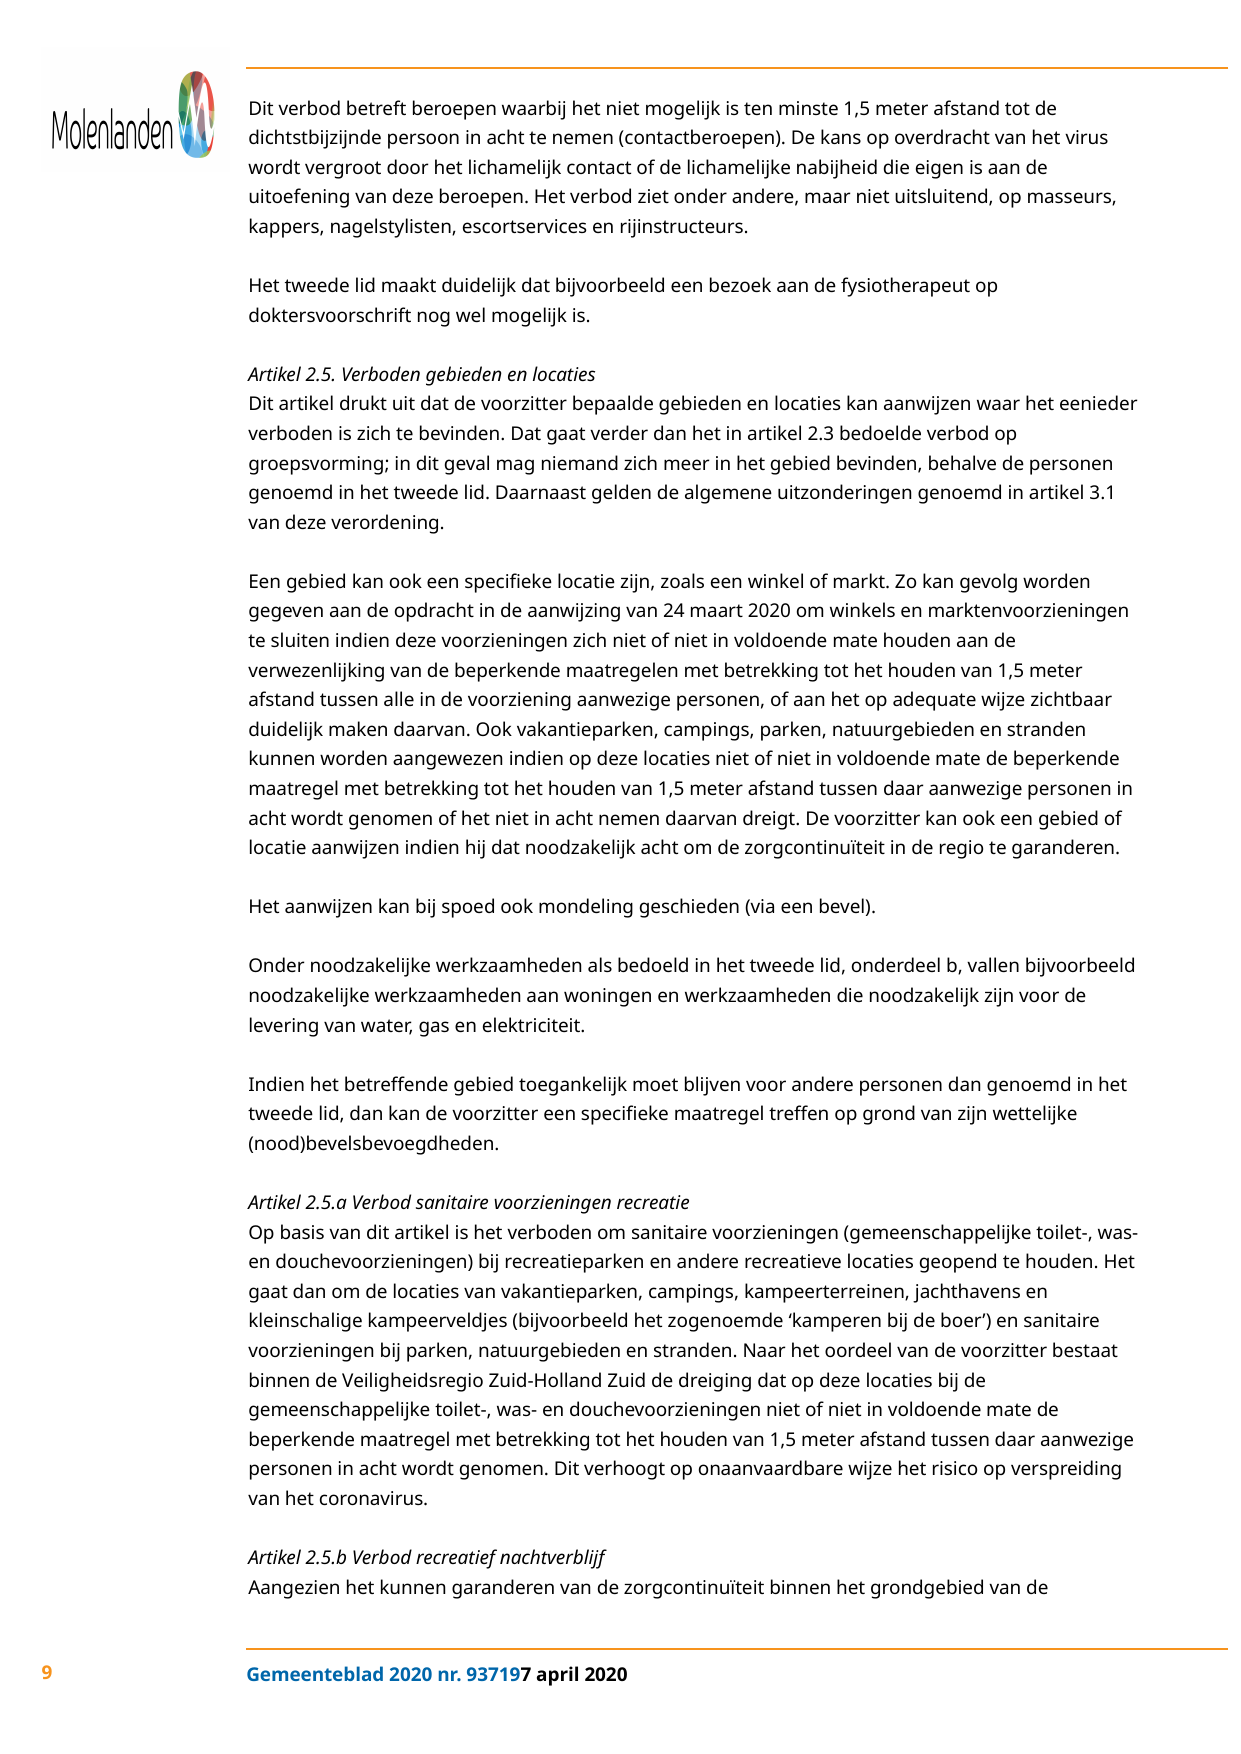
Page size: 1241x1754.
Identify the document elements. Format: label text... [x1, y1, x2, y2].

text Aangezien het kunnen garanderen van de zorgcontinuïteit binnen het grondgebied van de [248, 1574, 1152, 1600]
text Artikel 2.5.a Verbod sanitaire voorzieningen recreatie [248, 1189, 1152, 1215]
text Het tweede lid maakt duidelijk dat bijvoorbeeld een bezoek aan de fysiotherapeut op doktersvoorschrift nog wel mogelijk is. [248, 272, 1152, 328]
text Op basis van dit artikel is het verboden om sanitaire voorzieningen (gemeenschappelijke toilet-, was- en douchevoorzieningen) bij recreatieparken en andere recreatieve locaties geopend te houden. Het gaat dan om de locaties van vakantieparken, campings, kampeerterreinen, jachthavens en kleinschalige kampeerveldjes (bijvoorbeeld het zogenoemde ‘kamperen bij de boer’) en sanitaire voorzieningen bij parken, natuurgebieden en stranden. Naar het oordeel van de voorzitter bestaat binnen de Veiligheidsregio Zuid-Holland Zuid de dreiging dat op deze locaties bij de gemeenschappelijke toilet-, was- en douchevoorzieningen niet of niet in voldoende mate de beperkende maatregel met betrekking tot het houden van 1,5 meter afstand tussen daar aanwezige personen in acht wordt genomen. Dit verhoogt op onaanvaardbare wijze het risico op verspreiding van het coronavirus. [248, 1219, 1152, 1511]
text Onder noodzakelijke werkzaamheden als bedoeld in het tweede lid, onderdeel b, vallen bijvoorbeeld noodzakelijke werkzaamheden aan woningen en werkzaamheden die noodzakelijk zijn voor de levering van water, gas en elektriciteit. [248, 953, 1152, 1038]
text Artikel 2.5.b Verbod recreatief nachtverblijf [248, 1544, 1152, 1570]
picture [41, 47, 231, 172]
text Het aanwijzen kan bij spoed ook mondeling geschieden (via een bevel). [248, 893, 1152, 919]
text Artikel 2.5. Verboden gebieden en locaties [248, 361, 1152, 387]
text Indien het betreffende gebied toegankelijk moet blijven voor andere personen dan genoemd in het tweede lid, dan kan de voorzitter een specifieke maatregel treffen op grond van zijn wettelijke (nood)bevelsbevoegdheden. [248, 1071, 1152, 1156]
text Dit verbod betreft beroepen waarbij het niet mogelijk is ten minste 1,5 meter afstand tot de dichtstbijzijnde persoon in acht te nemen (contactberoepen). De kans op overdracht van het virus wordt vergroot door het lichamelijk contact of de lichamelijke nabijheid die eigen is aan de uitoefening van deze beroepen. Het verbod ziet onder andere, maar niet uitsluitend, op masseurs, kappers, nagelstylisten, escortservices en rijinstructeurs. [248, 95, 1152, 239]
text Dit artikel drukt uit dat de voorzitter bepaalde gebieden en locaties kan aanwijzen waar het eenieder verboden is zich te bevinden. Dat gaat verder dan het in artikel 2.3 bedoelde verbod op groepsvorming; in dit geval mag niemand zich meer in het gebied bevinden, behalve de personen genoemd in het tweede lid. Daarnaast gelden de algemene uitzonderingen genoemd in artikel 3.1 van deze verordening. [248, 391, 1152, 535]
text Een gebied kan ook een specifieke locatie zijn, zoals een winkel of markt. Zo kan gevolg worden gegeven aan de opdracht in de aanwijzing van 24 maart 2020 om winkels en marktenvoorzieningen te sluiten indien deze voorzieningen zich niet of niet in voldoende mate houden aan de verwezenlijking van de beperkende maatregelen met betrekking tot het houden van 1,5 meter afstand tussen alle in de voorziening aanwezige personen, of aan het op adequate wijze zichtbaar duidelijk maken daarvan. Ook vakantieparken, campings, parken, natuurgebieden en stranden kunnen worden aangewezen indien op deze locaties niet of niet in voldoende mate de beperkende maatregel met betrekking tot het houden van 1,5 meter afstand tussen daar aanwezige personen in acht wordt genomen of het niet in acht nemen daarvan dreigt. De voorzitter kan ook een gebied of locatie aanwijzen indien hij dat noodzakelijk acht om de zorgcontinuïteit in de regio te garanderen. [248, 568, 1152, 860]
